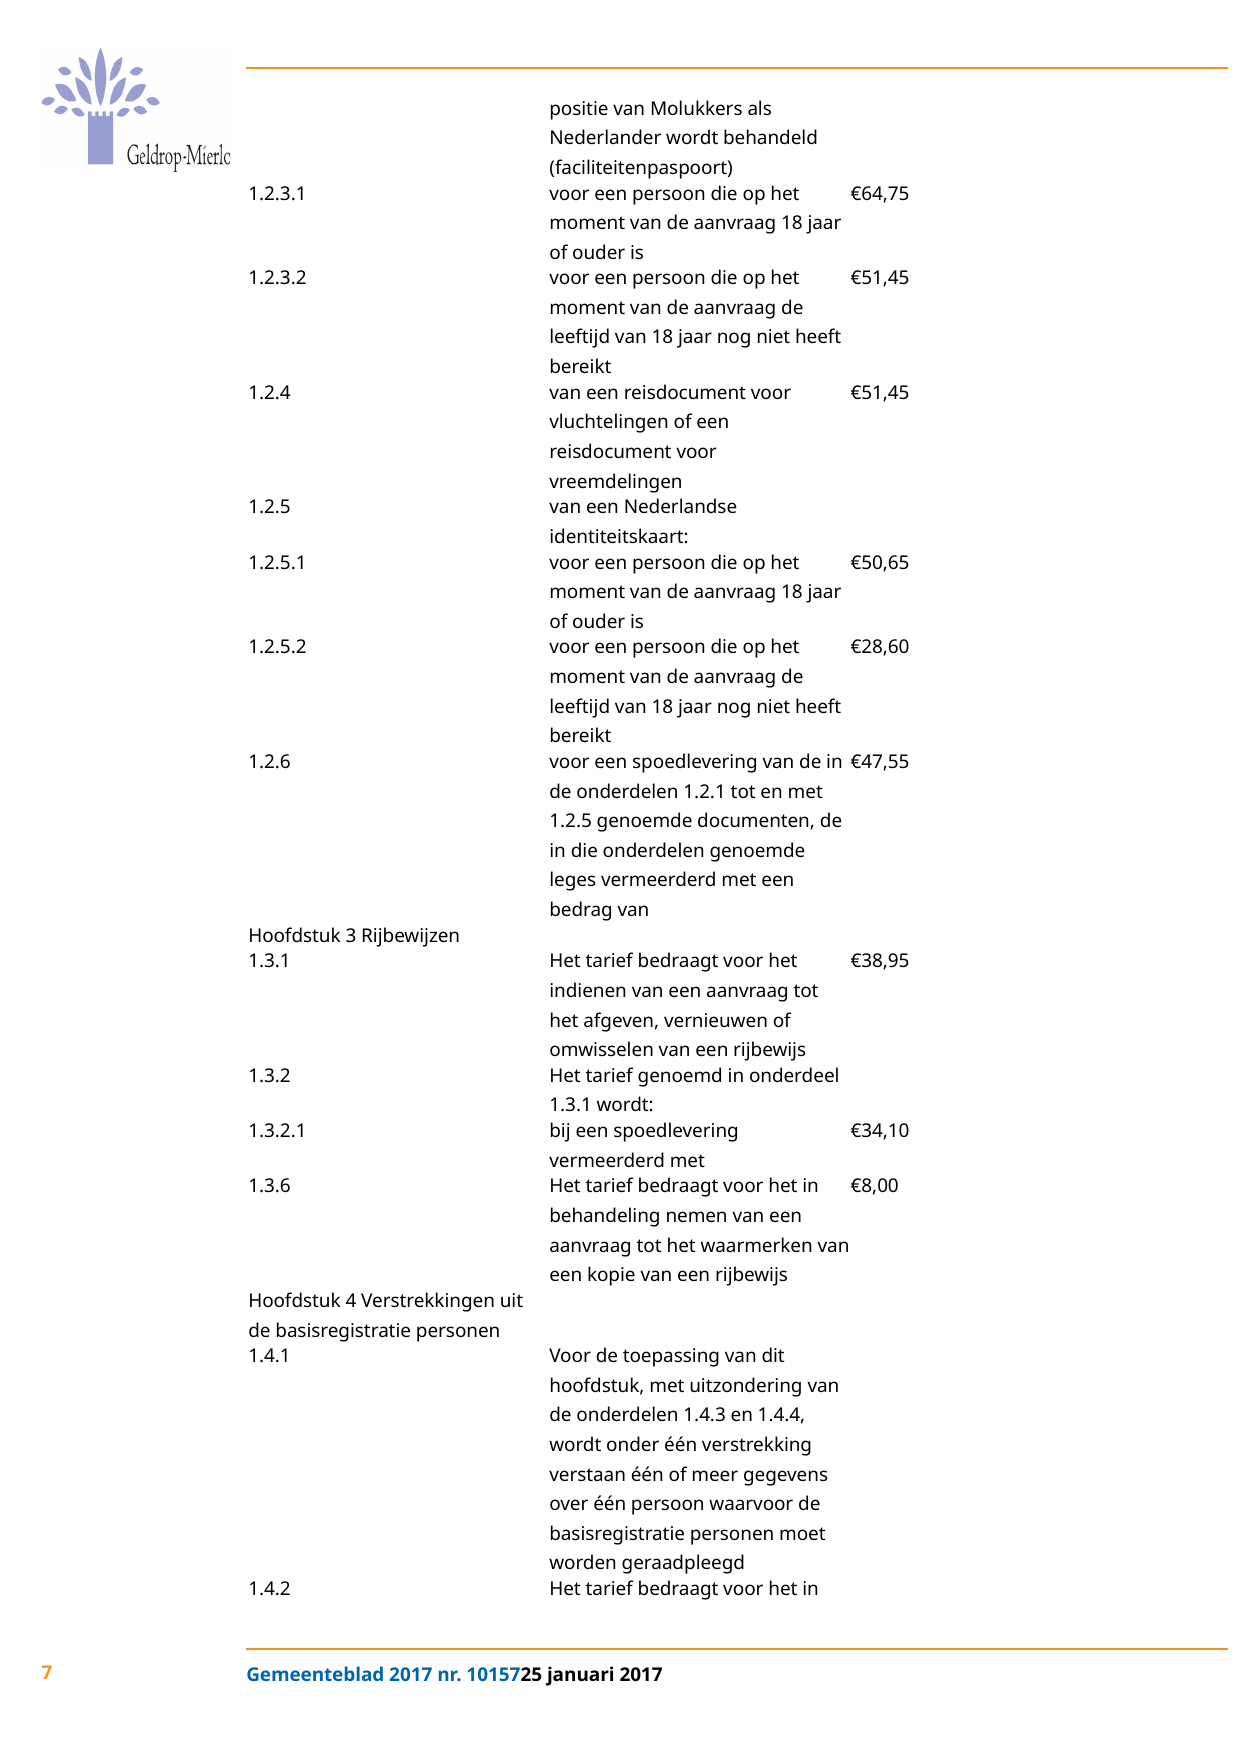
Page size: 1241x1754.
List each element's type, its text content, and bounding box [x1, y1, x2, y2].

table_cell €64,75 [850, 180, 1152, 264]
table_cell 1.2.4 [248, 379, 549, 493]
table_cell €34,10 [850, 1118, 1152, 1173]
table_cell 1.2.3.1 [248, 180, 549, 264]
table_cell Hoofdstuk 4 Verstrekkingen uit de basisregistratie personen [248, 1287, 549, 1342]
table_cell [850, 1062, 1152, 1117]
table_cell 1.2.3.2 [248, 265, 549, 379]
table_cell [850, 1343, 1152, 1575]
table_cell voor een persoon die op het moment van de aanvraag de leeftijd van 18 jaar nog niet heeft bereikt [549, 634, 850, 748]
table_cell [850, 494, 1152, 549]
table_cell €28,60 [850, 634, 1152, 748]
table_cell €47,55 [850, 748, 1152, 922]
table_cell voor een spoedlevering van de in de onderdelen 1.2.1 tot en met 1.2.5 genoemde documenten, de in die onderdelen genoemde leges vermeerderd met een bedrag van [549, 748, 850, 922]
table_cell [248, 95, 549, 180]
table_cell 1.2.5 [248, 494, 549, 549]
table_cell 1.3.6 [248, 1173, 549, 1287]
table_cell €8,00 [850, 1173, 1152, 1287]
table_cell Het tarief bedraagt voor het in [549, 1575, 850, 1601]
table_cell €38,95 [850, 948, 1152, 1062]
table_cell 1.4.1 [248, 1343, 549, 1575]
table_cell 1.3.2.1 [248, 1118, 549, 1173]
table_cell voor een persoon die op het moment van de aanvraag 18 jaar of ouder is [549, 180, 850, 264]
table_cell 1.2.5.1 [248, 549, 549, 634]
table_cell Het tarief bedraagt voor het in behandeling nemen van een aanvraag tot het waarmerken van een kopie van een rijbewijs [549, 1173, 850, 1287]
table_cell [850, 1575, 1152, 1601]
table_cell Het tarief genoemd in onderdeel 1.3.1 wordt: [549, 1062, 850, 1117]
table_cell €50,65 [850, 549, 1152, 634]
table_cell 1.3.1 [248, 948, 549, 1062]
table_cell 1.2.5.2 [248, 634, 549, 748]
table_cell [850, 95, 1152, 180]
table_cell van een reisdocument voor vluchtelingen of een reisdocument voor vreemdelingen [549, 379, 850, 493]
table_cell 1.4.2 [248, 1575, 549, 1601]
table_cell Hoofdstuk 3 Rijbewijzen [248, 922, 549, 948]
table_cell voor een persoon die op het moment van de aanvraag 18 jaar of ouder is [549, 549, 850, 634]
table_cell 1.2.6 [248, 748, 549, 922]
table_cell Voor de toepassing van dit hoofdstuk, met uitzondering van de onderdelen 1.4.3 en 1.4.4, wordt onder één verstrekking verstaan één of meer gegevens over één persoon waarvoor de basisregistratie personen moet worden geraadpleegd [549, 1343, 850, 1575]
picture [41, 47, 231, 172]
table_cell €51,45 [850, 379, 1152, 493]
table_cell positie van Molukkers als Nederlander wordt behandeld (faciliteitenpaspoort) [549, 95, 850, 180]
table_cell van een Nederlandse identiteitskaart: [549, 494, 850, 549]
table_cell 1.3.2 [248, 1062, 549, 1117]
table_cell bij een spoedlevering vermeerderd met [549, 1118, 850, 1173]
table_cell €51,45 [850, 265, 1152, 379]
table_cell voor een persoon die op het moment van de aanvraag de leeftijd van 18 jaar nog niet heeft bereikt [549, 265, 850, 379]
table_cell Het tarief bedraagt voor het indienen van een aanvraag tot het afgeven, vernieuwen of omwisselen van een rijbewijs [549, 948, 850, 1062]
